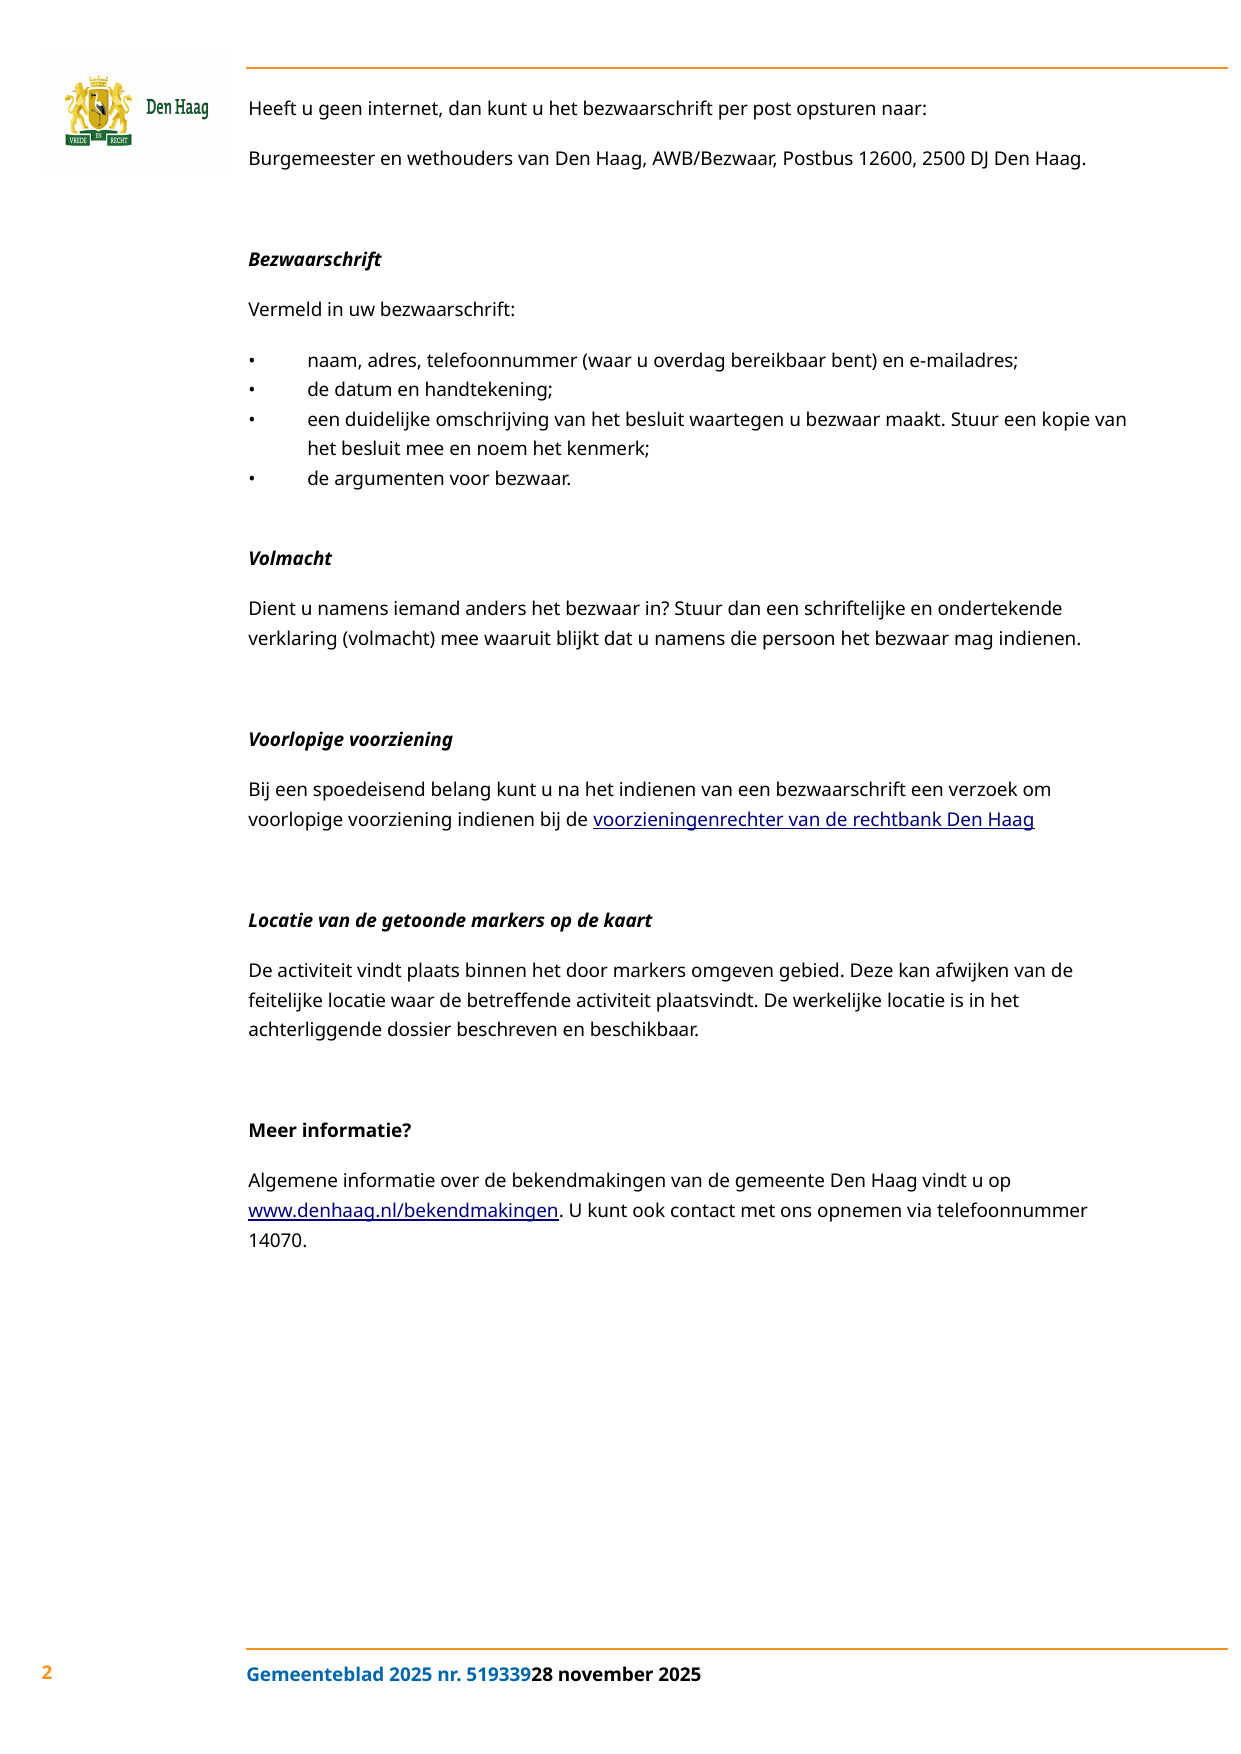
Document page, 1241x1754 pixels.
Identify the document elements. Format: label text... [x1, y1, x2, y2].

text Algemene informatie over de bekendmakingen van de gemeente Den Haag vindt u op www.denhaag.nl/bekendmakingen. U kunt ook contact met ons opnemen via telefoonnummer 14070. [248, 1168, 1152, 1253]
text Heeft u geen internet, dan kunt u het bezwaarschrift per post opsturen naar: [248, 95, 1152, 121]
text Burgemeester en wethouders van Den Haag, AWB/Bezwaar, Postbus 12600, 2500 DJ Den Haag. [248, 145, 1152, 171]
list een duidelijke omschrijving van het besluit waartegen u bezwaar maakt. Stuur een kopie van het besluit mee en noem het kenmerk; [248, 406, 1152, 461]
text Locatie van de getoonde markers op de kaart [248, 907, 1152, 933]
text Dient u namens iemand anders het bezwaar in? Stuur dan een schriftelijke en ondertekende verklaring (volmacht) mee waaruit blijkt dat u namens die persoon het bezwaar mag indienen. [248, 596, 1152, 651]
list naam, adres, telefoonnummer (waar u overdag bereikbaar bent) en e-mailadres; [248, 347, 1152, 373]
text Volmacht [248, 545, 1152, 571]
text Voorlopige voorziening [248, 726, 1152, 752]
text Vermeld in uw bezwaarschrift: [248, 296, 1152, 322]
text De activiteit vindt plaats binnen het door markers omgeven gebied. Deze kan afwijken van de feitelijke locatie waar de betreffende activiteit plaatsvindt. De werkelijke locatie is in het achterliggende dossier beschreven en beschikbaar. [248, 957, 1152, 1042]
text Bezwaarschrift [248, 246, 1152, 272]
list de datum en handtekening; [248, 376, 1152, 402]
list de argumenten voor bezwaar. [248, 465, 1152, 491]
text Meer informatie? [248, 1117, 1152, 1143]
text Bij een spoedeisend belang kunt u na het indienen van een bezwaarschrift een verzoek om voorlopige voorziening indienen bij de voorzieningenrechter van de rechtbank Den Haag [248, 776, 1152, 832]
picture [41, 47, 231, 172]
